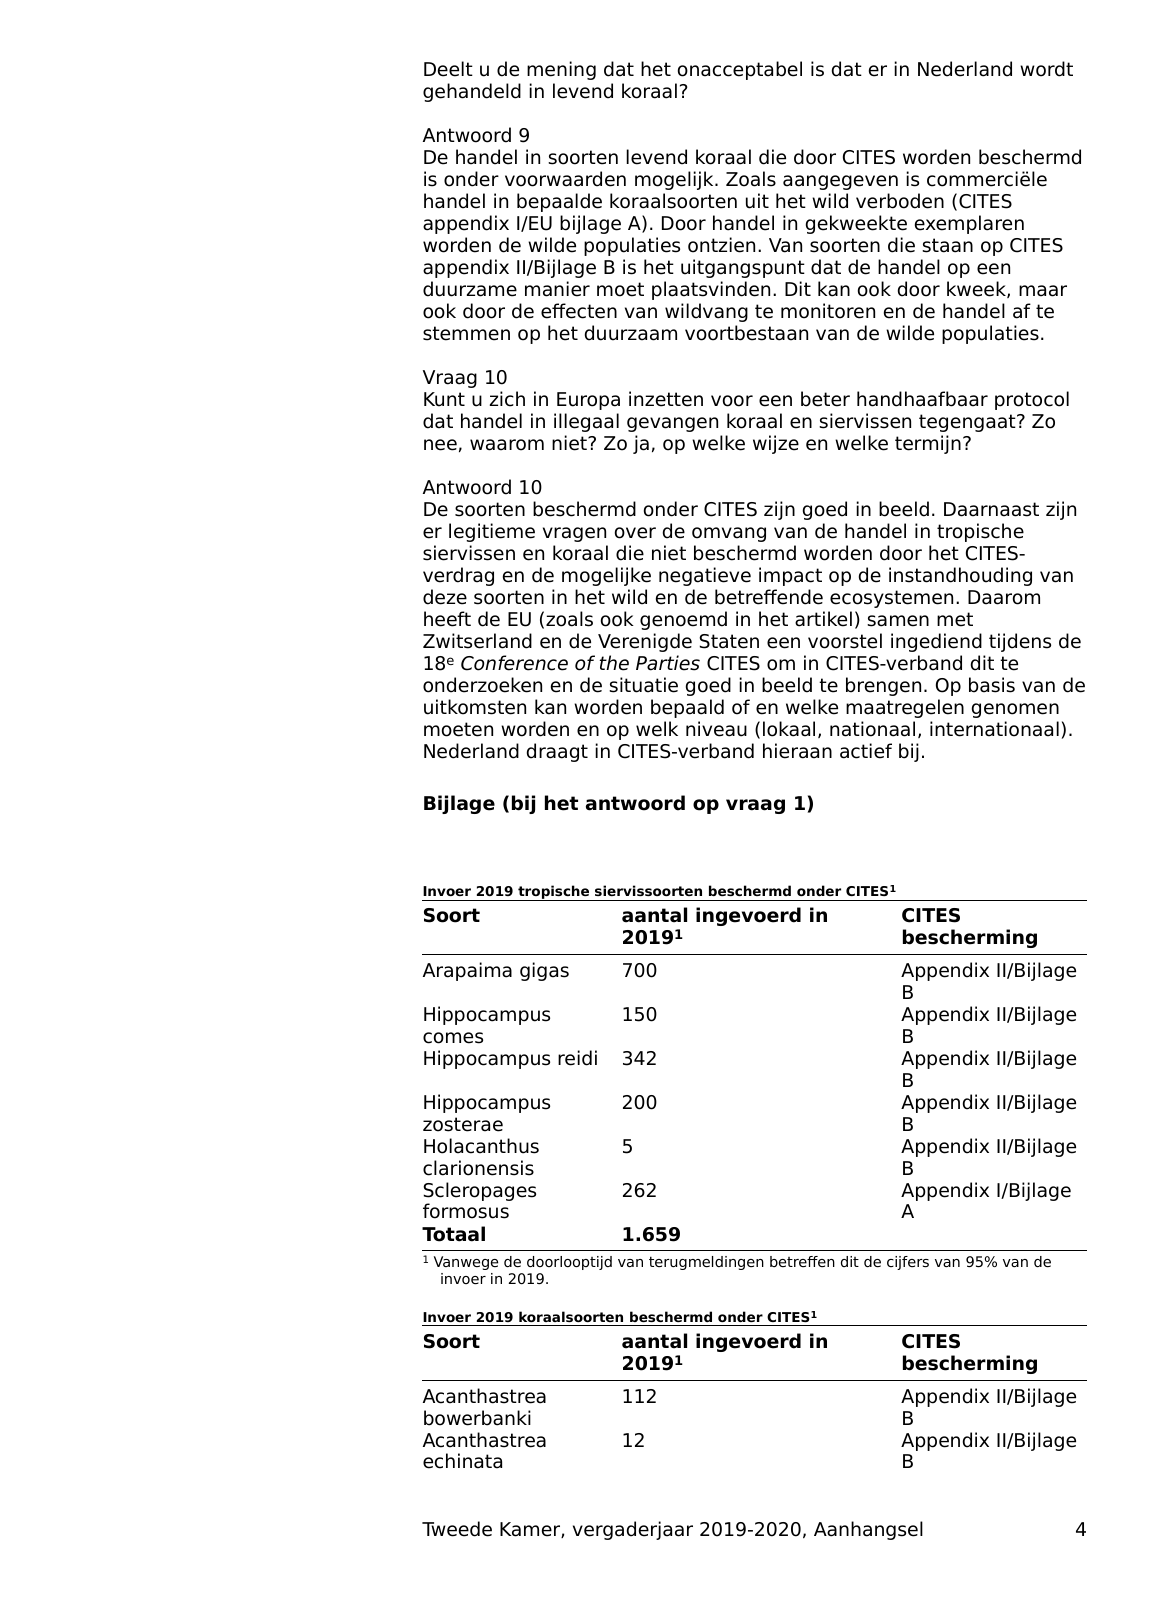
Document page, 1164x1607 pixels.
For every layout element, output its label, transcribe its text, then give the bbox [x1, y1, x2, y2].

table_cell 112 [615, 1381, 895, 1429]
table_cell CITES bescherming [895, 1326, 1087, 1380]
table_cell 12 [615, 1430, 895, 1473]
table_cell 700 [615, 955, 895, 1004]
table_cell aantal ingevoerd in 20191 [615, 901, 895, 954]
table_cell 262 [615, 1180, 895, 1223]
text Kunt u zich in Europa inzetten voor een beter handhaafbaar protocol dat handel in illegaal gevangen koraal en siervissen tegengaat? Zo nee, waarom niet? Zo ja, op welke wijze en welke termijn? [422, 389, 1087, 455]
subtitle Bijlage (bij het antwoord op vraag 1) [422, 793, 1087, 815]
table_header Invoer 2019 tropische siervissoorten beschermd onder CITES1 [422, 884, 1087, 899]
text Antwoord 9 [422, 125, 1087, 147]
table_cell Soort [422, 1326, 615, 1380]
table_cell Holacanthus clarionensis [422, 1136, 615, 1179]
table_cell Hippocampus reidi [422, 1048, 615, 1092]
table_cell 150 [615, 1004, 895, 1048]
table_cell Hippocampus zosterae [422, 1092, 615, 1136]
table_cell Hippocampus comes [422, 1004, 615, 1048]
table_cell Appendix II/Bijlage B [895, 1381, 1087, 1429]
table_header Invoer 2019 koraalsoorten beschermd onder CITES1 [422, 1310, 1087, 1325]
table_cell Appendix II/Bijlage B [895, 1004, 1087, 1048]
table_cell 5 [615, 1136, 895, 1179]
table_cell 200 [615, 1092, 895, 1136]
table_cell 1.659 [615, 1224, 895, 1250]
table_cell Appendix II/Bijlage B [895, 1092, 1087, 1136]
table_cell Totaal [422, 1224, 615, 1250]
table_cell Acanthastrea bowerbanki [422, 1381, 615, 1429]
table_cell Scleropages formosus [422, 1180, 615, 1223]
table_cell aantal ingevoerd in 20191 [615, 1326, 895, 1380]
table_cell [895, 1224, 1087, 1250]
text De soorten beschermd onder CITES zijn goed in beeld. Daarnaast zijn er legitieme vragen over de omvang van de handel in tropische siervissen en koraal die niet beschermd worden door het CITES-verdrag en de mogelijke negatieve impact op de instandhouding van deze soorten in het wild en de betreffende ecosystemen. Daarom heeft de EU (zoals ook genoemd in het artikel) samen met Zwitserland en de Verenigde Staten een voorstel ingediend tijdens de 18e Conference of the Parties CITES om in CITES-verband dit te onderzoeken en de situatie goed in beeld te brengen. Op basis van de uitkomsten kan worden bepaald of en welke maatregelen genomen moeten worden en op welk niveau (lokaal, nationaal, internationaal). Nederland draagt in CITES-verband hieraan actief bij. [422, 499, 1087, 763]
table_cell Appendix II/Bijlage B [895, 1430, 1087, 1473]
table_cell 342 [615, 1048, 895, 1092]
text De handel in soorten levend koraal die door CITES worden beschermd is onder voorwaarden mogelijk. Zoals aangegeven is commerciële handel in bepaalde koraalsoorten uit het wild verboden (CITES appendix I/EU bijlage A). Door handel in gekweekte exemplaren worden de wilde populaties ontzien. Van soorten die staan op CITES appendix II/Bijlage B is het uitgangspunt dat de handel op een duurzame manier moet plaatsvinden. Dit kan ook door kweek, maar ook door de effecten van wildvang te monitoren en de handel af te stemmen op het duurzaam voortbestaan van de wilde populaties. [422, 147, 1087, 345]
text Vraag 10 [422, 367, 1087, 389]
table_cell Arapaima gigas [422, 955, 615, 1004]
table_cell Appendix II/Bijlage B [895, 1136, 1087, 1179]
text Deelt u de mening dat het onacceptabel is dat er in Nederland wordt gehandeld in levend koraal? [422, 59, 1087, 103]
text Antwoord 10 [422, 477, 1087, 499]
table_cell 1 Vanwege de doorlooptijd van terugmeldingen betreffen dit de cijfers van 95% van de invoer in 2019. [422, 1251, 1087, 1288]
table_cell Appendix II/Bijlage B [895, 955, 1087, 1004]
table_cell Appendix I/Bijlage A [895, 1180, 1087, 1223]
table_cell CITES bescherming [895, 901, 1087, 954]
table_cell Soort [422, 901, 615, 954]
table_cell Appendix II/Bijlage B [895, 1048, 1087, 1092]
table_cell Acanthastrea echinata [422, 1430, 615, 1473]
